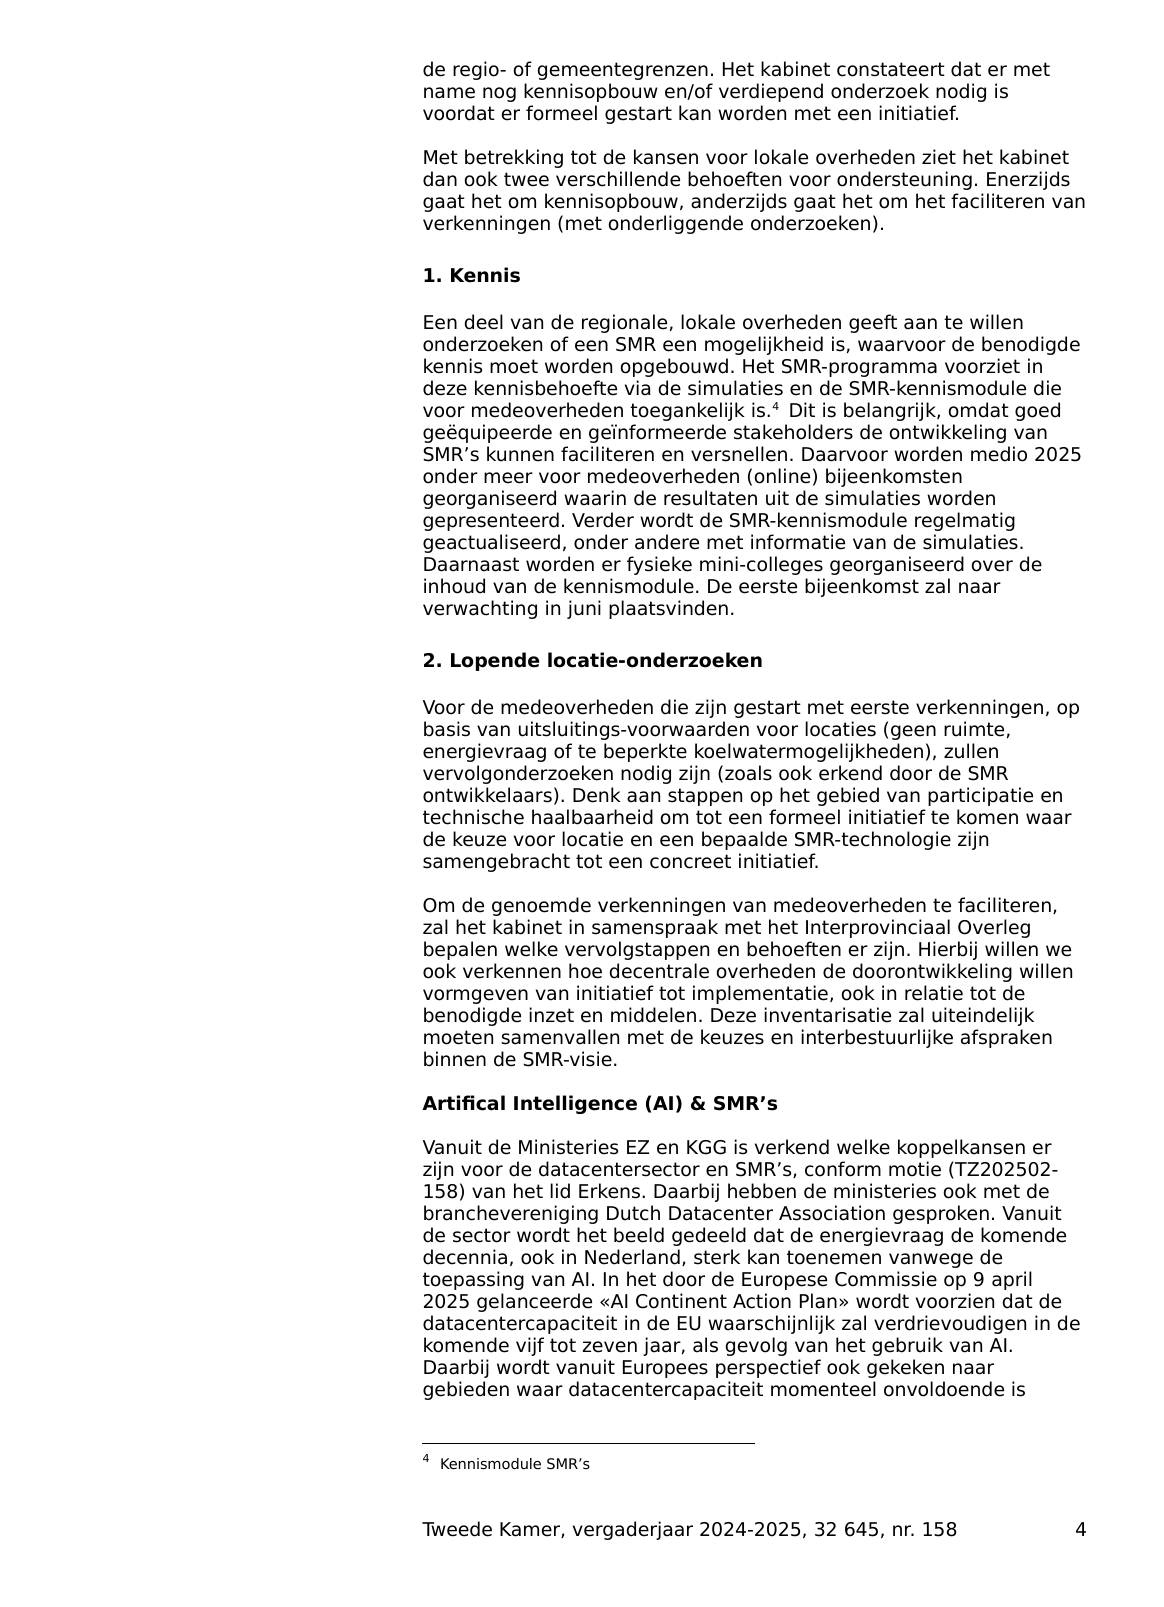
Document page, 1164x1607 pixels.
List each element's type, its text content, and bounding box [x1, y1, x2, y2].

text Voor de medeoverheden die zijn gestart met eerste verkenningen, op basis van uitsluitings-voorwaarden voor locaties (geen ruimte, energievraag of te beperkte koelwatermogelijkheden), zullen vervolgonderzoeken nodig zijn (zoals ook erkend door de SMR ontwikkelaars). Denk aan stappen op het gebied van participatie en technische haalbaarheid om tot een formeel initiatief te komen waar de keuze voor locatie en een bepaalde SMR-technologie zijn samengebracht tot een concreet initiatief. [422, 697, 1087, 873]
text de regio- of gemeentegrenzen. Het kabinet constateert dat er met name nog kennisopbouw en/of verdiepend onderzoek nodig is voordat er formeel gestart kan worden met een initiatief. [422, 59, 1087, 125]
text Vanuit de Ministeries EZ en KGG is verkend welke koppelkansen er zijn voor de datacentersector en SMR’s, conform motie (TZ202502-158) van het lid Erkens. Daarbij hebben de ministeries ook met de branchevereniging Dutch Datacenter Association gesproken. Vanuit de sector wordt het beeld gedeeld dat de energievraag de komende decennia, ook in Nederland, sterk kan toenemen vanwege de toepassing van AI. In het door de Europese Commissie op 9 april 2025 gelanceerde «AI Continent Action Plan» wordt voorzien dat de datacentercapaciteit in de EU waarschijnlijk zal verdrievoudigen in de komende vijf tot zeven jaar, als gevolg van het gebruik van AI. Daarbij wordt vanuit Europees perspectief ook gekeken naar gebieden waar datacentercapaciteit momenteel onvoldoende is [422, 1137, 1087, 1401]
text Om de genoemde verkenningen van medeoverheden te faciliteren, zal het kabinet in samenspraak met het Interprovinciaal Overleg bepalen welke vervolgstappen en behoeften er zijn. Hierbij willen we ook verkennen hoe decentrale overheden de doorontwikkeling willen vormgeven van initiatief tot implementatie, ook in relatie tot de benodigde inzet en middelen. Deze inventarisatie zal uiteindelijk moeten samenvallen met de keuzes en interbestuurlijke afspraken binnen de SMR-visie. [422, 895, 1087, 1071]
subtitle 1. Kennis [422, 265, 1087, 287]
text Kennismodule SMR’s [422, 1452, 1087, 1474]
text Een deel van de regionale, lokale overheden geeft aan te willen onderzoeken of een SMR een mogelijkheid is, waarvoor de benodigde kennis moet worden opgebouwd. Het SMR-programma voorziet in deze kennisbehoefte via de simulaties en de SMR-kennismodule die voor medeoverheden toegankelijk is. Dit is belangrijk, omdat goed geëquipeerde en geïnformeerde stakeholders de ontwikkeling van SMR’s kunnen faciliteren en versnellen. Daarvoor worden medio 2025 onder meer voor medeoverheden (online) bijeenkomsten georganiseerd waarin de resultaten uit de simulaties worden gepresenteerd. Verder wordt de SMR-kennismodule regelmatig geactualiseerd, onder andere met informatie van de simulaties. Daarnaast worden er fysieke mini-colleges georganiseerd over de inhoud van de kennismodule. De eerste bijeenkomst zal naar verwachting in juni plaatsvinden. [422, 312, 1087, 620]
subtitle 2. Lopende locatie-onderzoeken [422, 650, 1087, 672]
text Met betrekking tot de kansen voor lokale overheden ziet het kabinet dan ook twee verschillende behoeften voor ondersteuning. Enerzijds gaat het om kennisopbouw, anderzijds gaat het om het faciliteren van verkenningen (met onderliggende onderzoeken). [422, 147, 1087, 235]
subtitle Artifical Intelligence (AI) & SMR’s [422, 1093, 1087, 1115]
